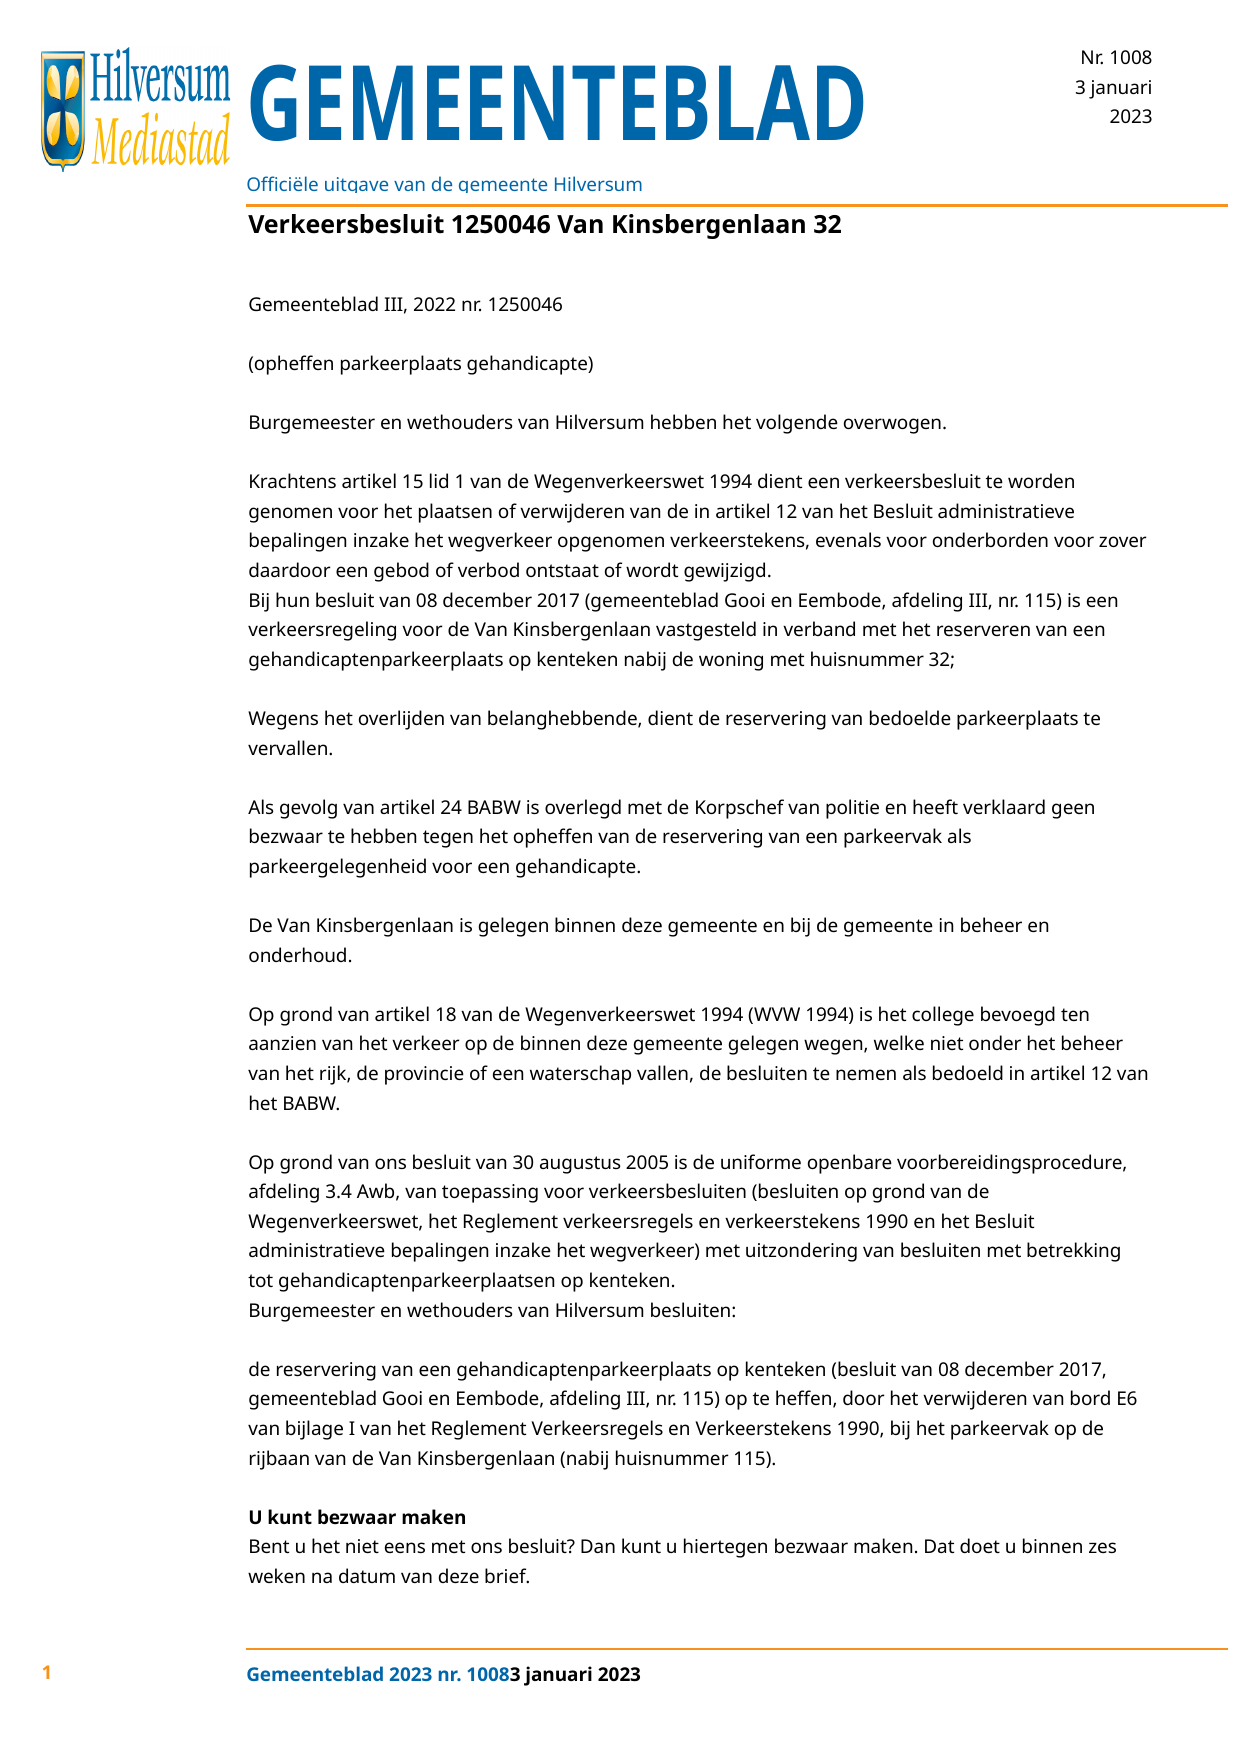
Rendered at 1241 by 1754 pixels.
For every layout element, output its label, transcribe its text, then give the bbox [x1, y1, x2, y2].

text Op grond van ons besluit van 30 augustus 2005 is de uniforme openbare voorbereidingsprocedure, afdeling 3.4 Awb, van toepassing voor verkeersbesluiten (besluiten op grond van de Wegenverkeerswet, het Reglement verkeersregels en verkeerstekens 1990 en het Besluit administratieve bepalingen inzake het wegverkeer) met uitzondering van besluiten met betrekking tot gehandicaptenparkeerplaatsen op kenteken. [248, 1149, 1152, 1293]
text Op grond van artikel 18 van de Wegenverkeerswet 1994 (WVW 1994) is het college bevoegd ten aanzien van het verkeer op de binnen deze gemeente gelegen wegen, welke niet onder het beheer van het rijk, de provincie of een waterschap vallen, de besluiten te nemen als bedoeld in artikel 12 van het BABW. [248, 1001, 1152, 1116]
text De Van Kinsbergenlaan is gelegen binnen deze gemeente en bij de gemeente in beheer en onderhoud. [248, 912, 1152, 968]
text Krachtens artikel 15 lid 1 van de Wegenverkeerswet 1994 dient een verkeersbesluit te worden genomen voor het plaatsen of verwijderen van de in artikel 12 van het Besluit administratieve bepalingen inzake het wegverkeer opgenomen verkeerstekens, evenals voor onderborden voor zover daardoor een gebod of verbod ontstaat of wordt gewijzigd. [248, 468, 1152, 583]
text Verkeersbesluit 1250046 Van Kinsbergenlaan 32 [248, 207, 1152, 241]
text Gemeenteblad III, 2022 nr. 1250046 [248, 291, 1152, 317]
text U kunt bezwaar maken [248, 1504, 1152, 1530]
text Bij hun besluit van 08 december 2017 (gemeenteblad Gooi en Eembode, afdeling III, nr. 115) is een verkeersregeling voor de Van Kinsbergenlaan vastgesteld in verband met het reserveren van een gehandicaptenparkeerplaats op kenteken nabij de woning met huisnummer 32; [248, 587, 1152, 672]
text (opheffen parkeerplaats gehandicapte) [248, 350, 1152, 376]
text Wegens het overlijden van belanghebbende, dient de reservering van bedoelde parkeerplaats te vervallen. [248, 705, 1152, 761]
text de reservering van een gehandicaptenparkeerplaats op kenteken (besluit van 08 december 2017, gemeenteblad Gooi en Eembode, afdeling III, nr. 115) op te heffen, door het verwijderen van bord E6 van bijlage I van het Reglement Verkeersregels en Verkeerstekens 1990, bij het parkeervak op de rijbaan van de Van Kinsbergenlaan (nabij huisnummer 115). [248, 1356, 1152, 1471]
text Bent u het niet eens met ons besluit? Dan kunt u hiertegen bezwaar maken. Dat doet u binnen zes weken na datum van deze brief. [248, 1533, 1152, 1589]
text Als gevolg van artikel 24 BABW is overlegd met de Korpschef van politie en heeft verklaard geen bezwaar te hebben tegen het opheffen van de reservering van een parkeervak als parkeergelegenheid voor een gehandicapte. [248, 794, 1152, 879]
picture [41, 47, 231, 172]
text Burgemeester en wethouders van Hilversum besluiten: [248, 1297, 1152, 1323]
text Burgemeester en wethouders van Hilversum hebben het volgende overwogen. [248, 409, 1152, 435]
